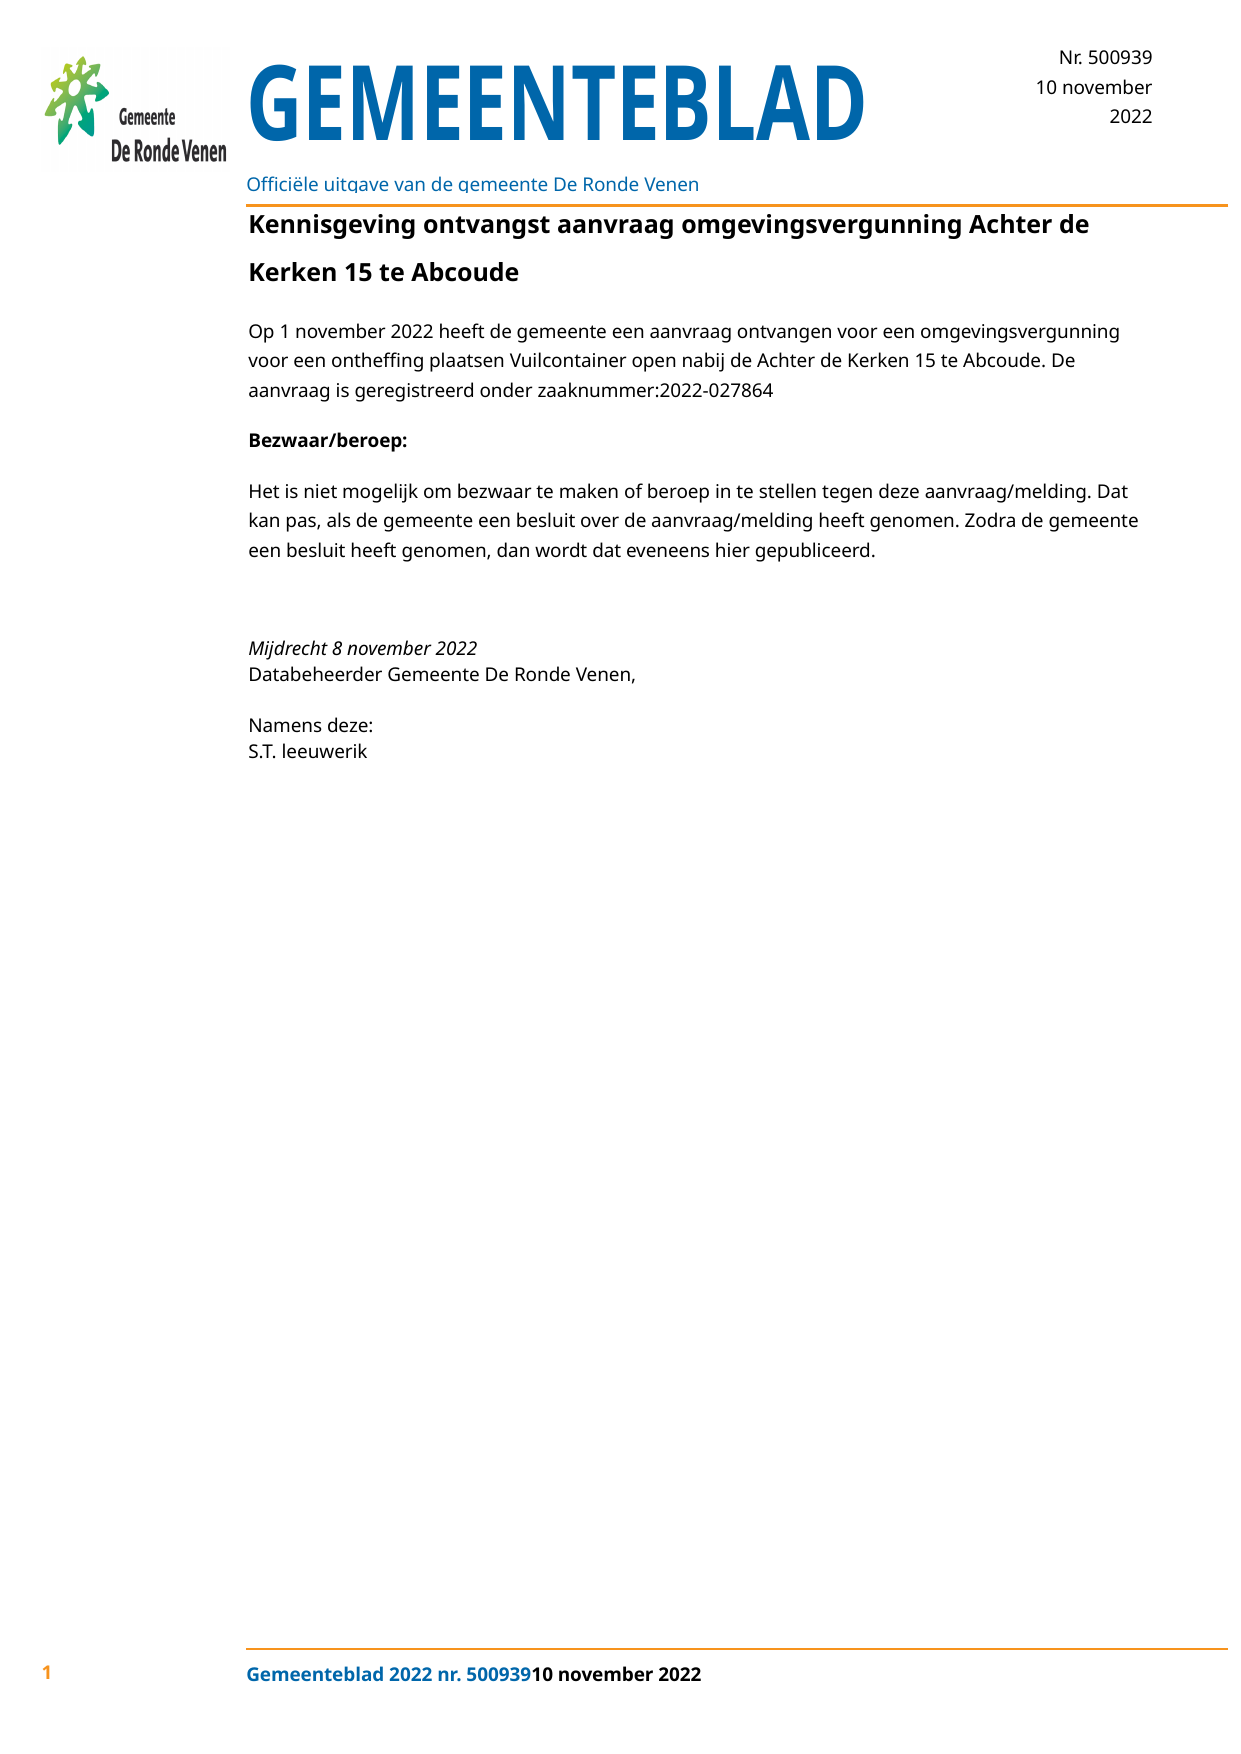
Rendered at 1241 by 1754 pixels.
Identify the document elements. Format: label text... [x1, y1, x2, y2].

text Namens deze: [248, 712, 1152, 738]
text Mijdrecht 8 november 2022 [248, 635, 1152, 661]
text Bezwaar/beroep: [248, 427, 1152, 453]
text Databeheerder Gemeente De Ronde Venen, [248, 661, 1152, 687]
text Op 1 november 2022 heeft de gemeente een aanvraag ontvangen voor een omgevingsvergunning voor een ontheffing plaatsen Vuilcontainer open nabij de Achter de Kerken 15 te Abcoude. De aanvraag is geregistreerd onder zaaknummer:2022-027864 [248, 318, 1152, 403]
picture [41, 47, 231, 172]
text Kennisgeving ontvangst aanvraag omgevingsvergunning Achter de Kerken 15 te Abcoude [248, 207, 1152, 288]
text Het is niet mogelijk om bezwaar te maken of beroep in te stellen tegen deze aanvraag/melding. Dat kan pas, als de gemeente een besluit over de aanvraag/melding heeft genomen. Zodra de gemeente een besluit heeft genomen, dan wordt dat eveneens hier gepubliceerd. [248, 478, 1152, 563]
text S.T. leeuwerik [248, 738, 1152, 764]
